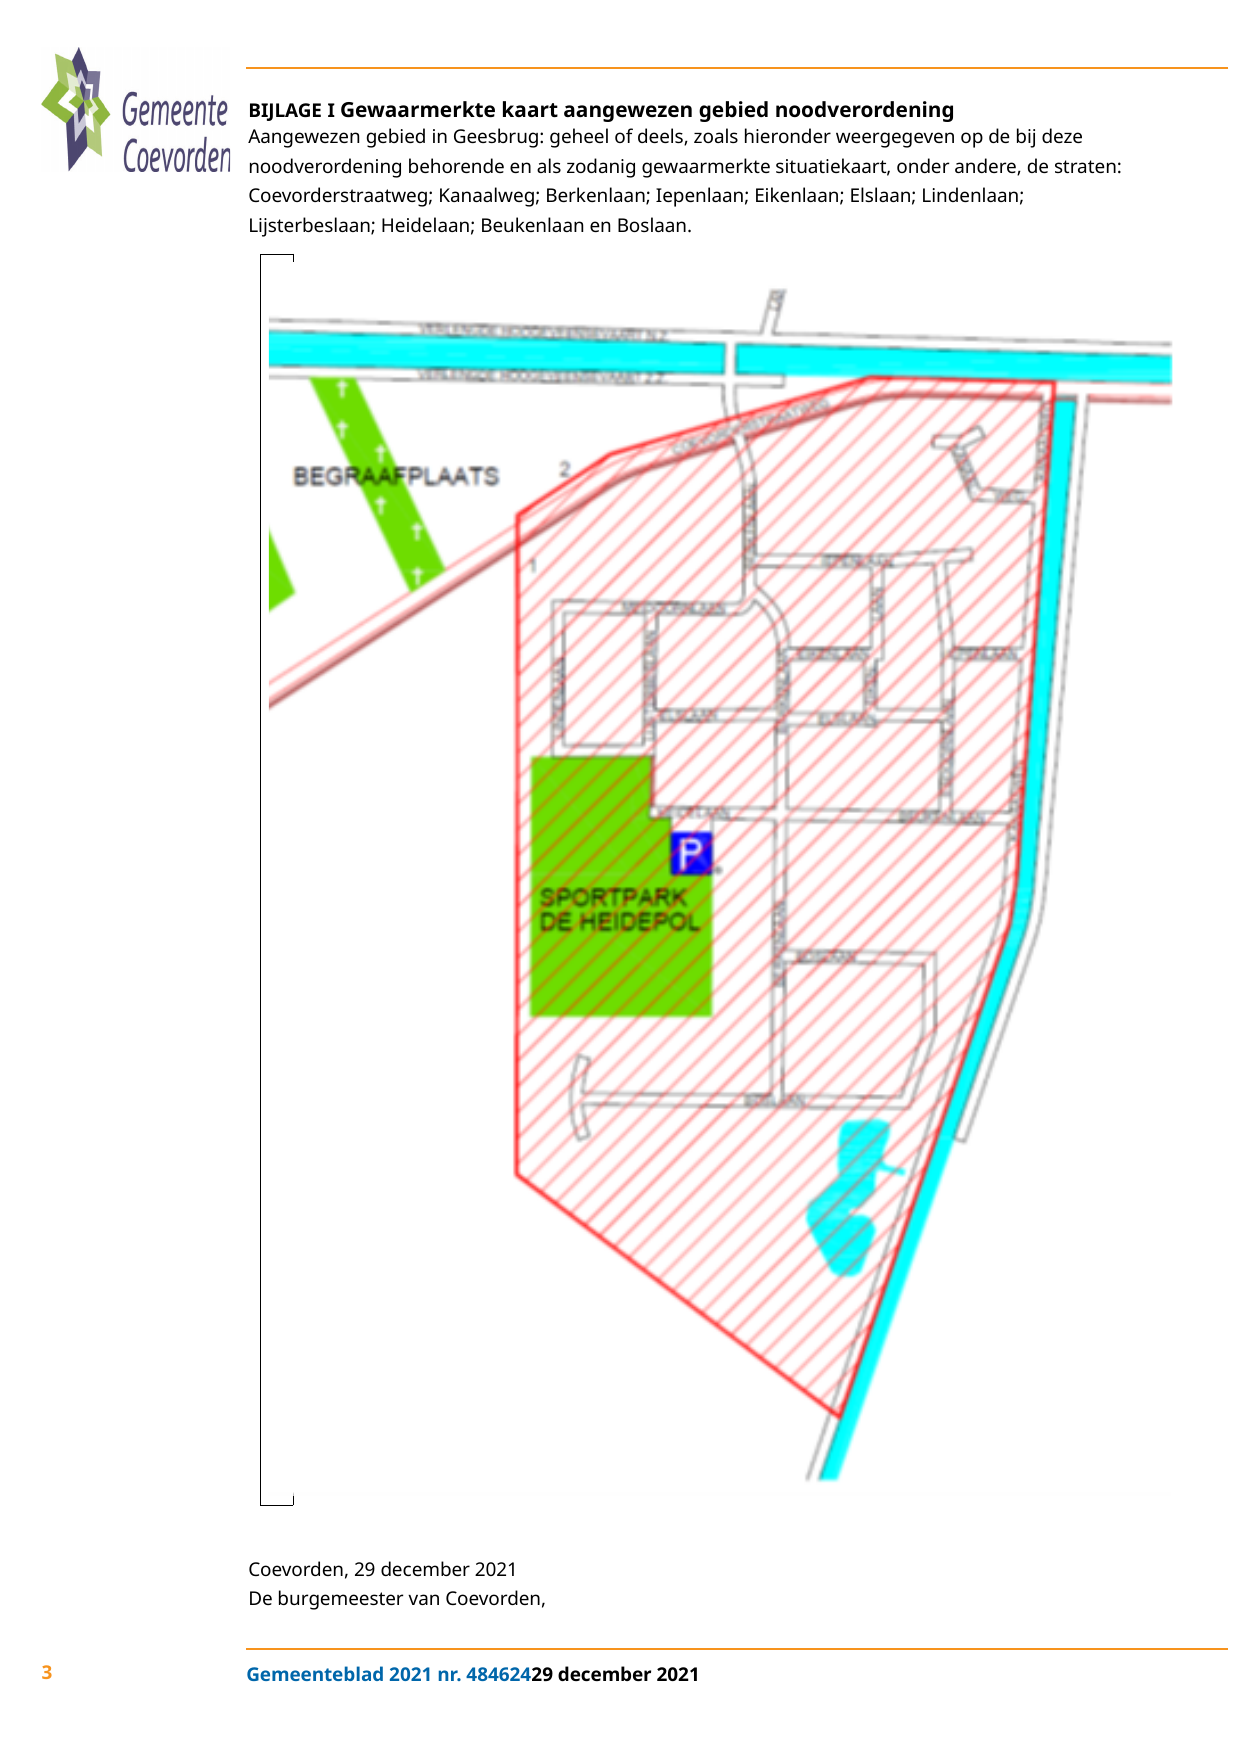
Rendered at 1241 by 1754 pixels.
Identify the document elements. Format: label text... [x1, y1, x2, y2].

text Coevorden, 29 december 2021 [248, 1556, 1152, 1582]
text BIJLAGE I Gewaarmerkte kaart aangewezen gebied noodverordening [248, 95, 1152, 123]
text Aangewezen gebied in Geesbrug: geheel of deels, zoals hieronder weergegeven op de bij deze noodverordening behorende en als zodanig gewaarmerkte situatiekaart, onder andere, de straten: Coevorderstraatweg; Kanaalweg; Berkenlaan; Iepenlaan; Eikenlaan; Elslaan; Lindenlaan; Lijsterbeslaan; Heidelaan; Beukenlaan en Boslaan. [248, 123, 1152, 238]
picture [41, 47, 231, 172]
picture [268, 262, 1173, 1496]
text De burgemeester van Coevorden, [248, 1586, 1152, 1611]
